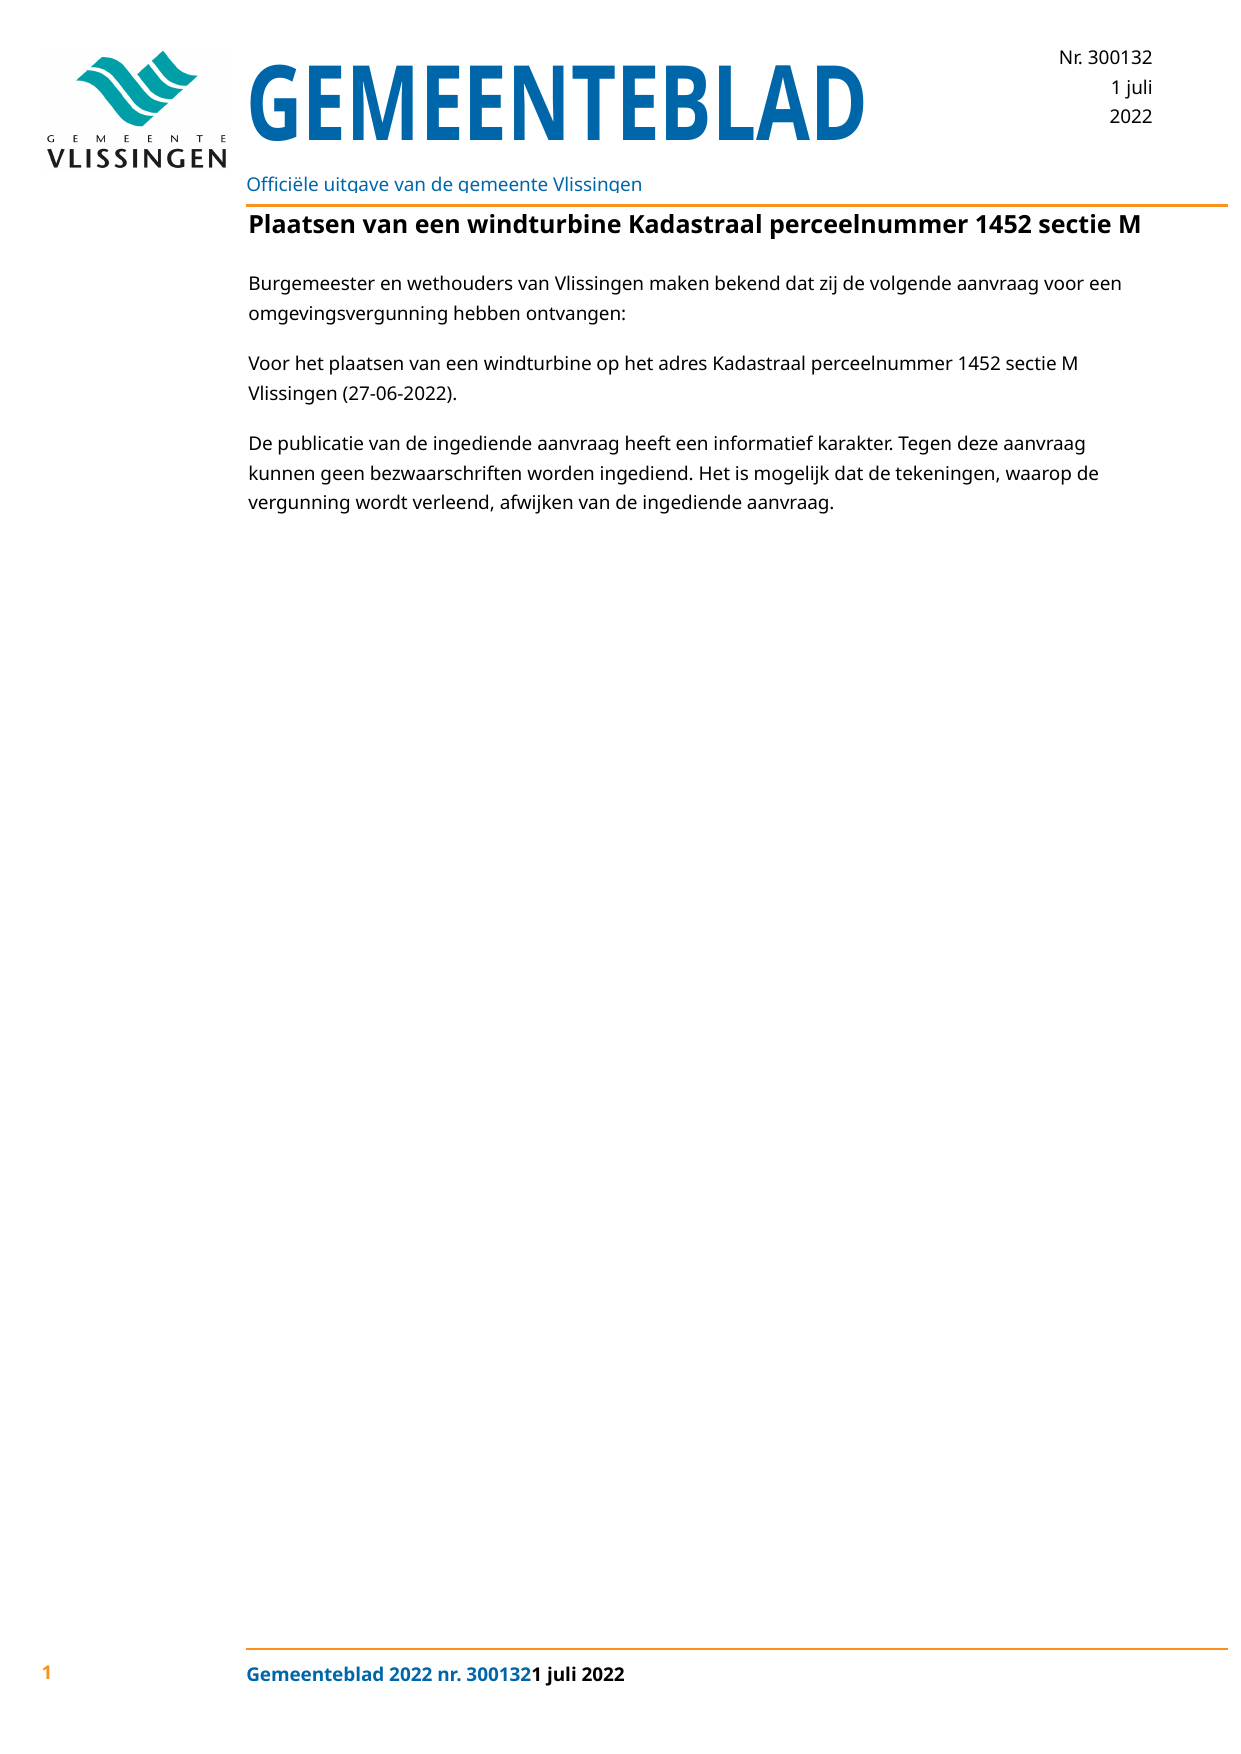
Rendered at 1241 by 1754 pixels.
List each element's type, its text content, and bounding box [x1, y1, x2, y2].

text Burgemeester en wethouders van Vlissingen maken bekend dat zij de volgende aanvraag voor een omgevingsvergunning hebben ontvangen: [248, 270, 1152, 326]
picture [41, 47, 231, 172]
text De publicatie van de ingediende aanvraag heeft een informatief karakter. Tegen deze aanvraag kunnen geen bezwaarschriften worden ingediend. Het is mogelijk dat de tekeningen, waarop de vergunning wordt verleend, afwijken van de ingediende aanvraag. [248, 430, 1152, 515]
text Plaatsen van een windturbine Kadastraal perceelnummer 1452 sectie M [248, 207, 1152, 241]
text Voor het plaatsen van een windturbine op het adres Kadastraal perceelnummer 1452 sectie M Vlissingen (27-06-2022). [248, 350, 1152, 406]
